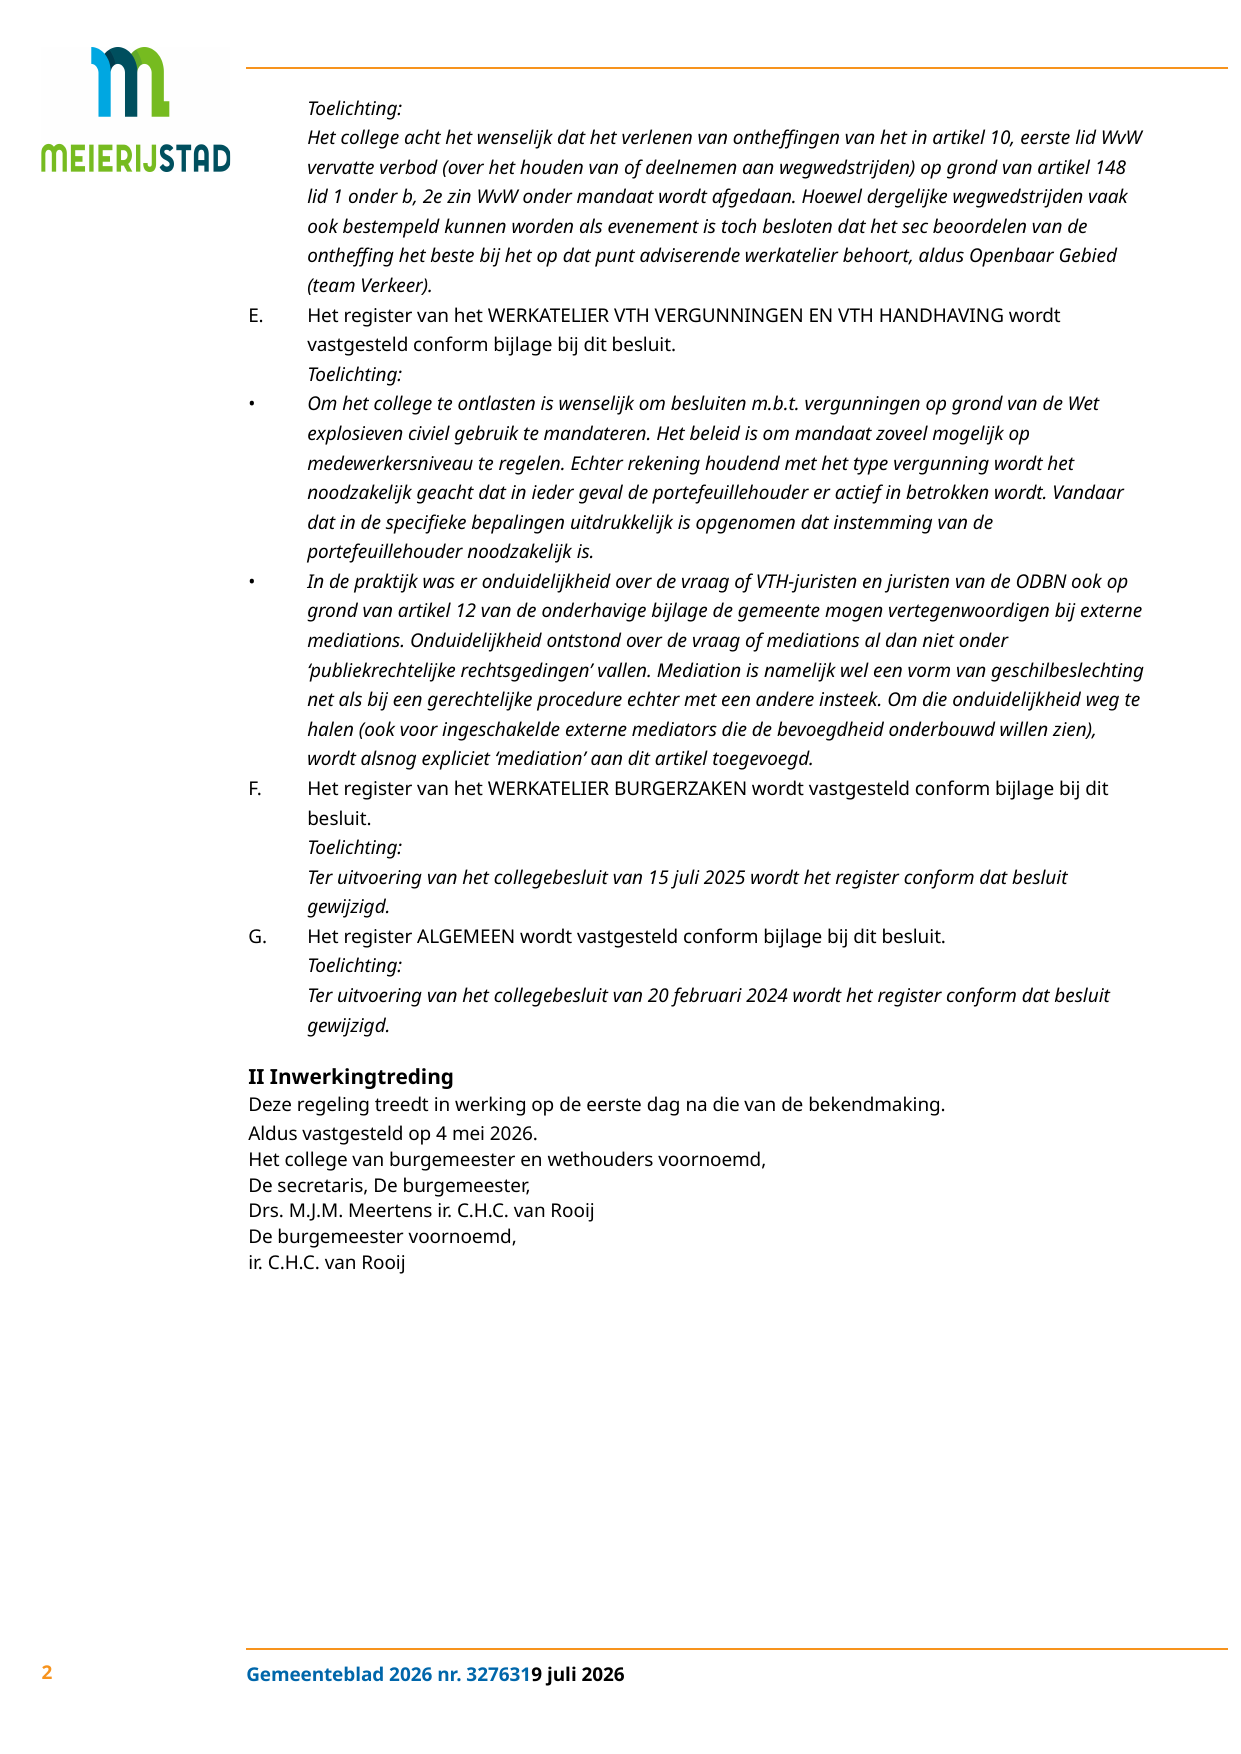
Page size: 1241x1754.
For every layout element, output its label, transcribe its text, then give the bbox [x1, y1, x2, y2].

picture [41, 47, 231, 172]
list Het register ALGEMEEN wordt vastgesteld conform bijlage bij dit besluit. [248, 923, 1152, 949]
list Om het college te ontlasten is wenselijk om besluiten m.b.t. vergunningen op grond van de Wet explosieven civiel gebruik te mandateren. Het beleid is om mandaat zoveel mogelijk op medewerkersniveau te regelen. Echter rekening houdend met het type vergunning wordt het noodzakelijk geacht dat in ieder geval de portefeuillehouder er actief in betrokken wordt. Vandaar dat in de specifieke bepalingen uitdrukkelijk is opgenomen dat instemming van de portefeuillehouder noodzakelijk is. [248, 391, 1152, 564]
list Toelichting: [248, 953, 1152, 978]
text Deze regeling treedt in werking op de eerste dag na die van de bekendmaking. [248, 1091, 1152, 1116]
list Het register van het WERKATELIER VTH VERGUNNINGEN EN VTH HANDHAVING wordt vastgesteld conform bijlage bij dit besluit. [248, 302, 1152, 357]
list Toelichting: [248, 834, 1152, 860]
text Drs. M.J.M. Meertens ir. C.H.C. van Rooij [248, 1197, 1152, 1223]
list Toelichting: [248, 95, 1152, 121]
text De secretaris, De burgemeester, [248, 1172, 1152, 1197]
text II Inwerkingtreding [248, 1062, 1152, 1091]
list Het college acht het wenselijk dat het verlenen van ontheffingen van het in artikel 10, eerste lid WvW vervatte verbod (over het houden van of deelnemen aan wegwedstrijden) op grond van artikel 148 lid 1 onder b, 2e zin WvW onder mandaat wordt afgedaan. Hoewel dergelijke wegwedstrijden vaak ook bestempeld kunnen worden als evenement is toch besloten dat het sec beoordelen van de ontheffing het beste bij het op dat punt adviserende werkatelier behoort, aldus Openbaar Gebied (team Verkeer). [248, 124, 1152, 298]
text ir. C.H.C. van Rooij [248, 1249, 1152, 1275]
list Het register van het WERKATELIER BURGERZAKEN wordt vastgesteld conform bijlage bij dit besluit. [248, 775, 1152, 831]
text Aldus vastgesteld op 4 mei 2026. [248, 1120, 1152, 1146]
text Het college van burgemeester en wethouders voornoemd, [248, 1146, 1152, 1172]
list Ter uitvoering van het collegebesluit van 20 februari 2024 wordt het register conform dat besluit gewijzigd. [248, 982, 1152, 1038]
list Toelichting: [248, 361, 1152, 387]
text De burgemeester voornoemd, [248, 1223, 1152, 1249]
list In de praktijk was er onduidelijkheid over de vraag of VTH-juristen en juristen van de ODBN ook op grond van artikel 12 van de onderhavige bijlage de gemeente mogen vertegenwoordigen bij externe mediations. Onduidelijkheid ontstond over de vraag of mediations al dan niet onder ‘publiekrechtelijke rechtsgedingen’ vallen. Mediation is namelijk wel een vorm van geschilbeslechting net als bij een gerechtelijke procedure echter met een andere insteek. Om die onduidelijkheid weg te halen (ook voor ingeschakelde externe mediators die de bevoegdheid onderbouwd willen zien), wordt alsnog expliciet ‘mediation’ aan dit artikel toegevoegd. [248, 568, 1152, 771]
list Ter uitvoering van het collegebesluit van 15 juli 2025 wordt het register conform dat besluit gewijzigd. [248, 864, 1152, 919]
